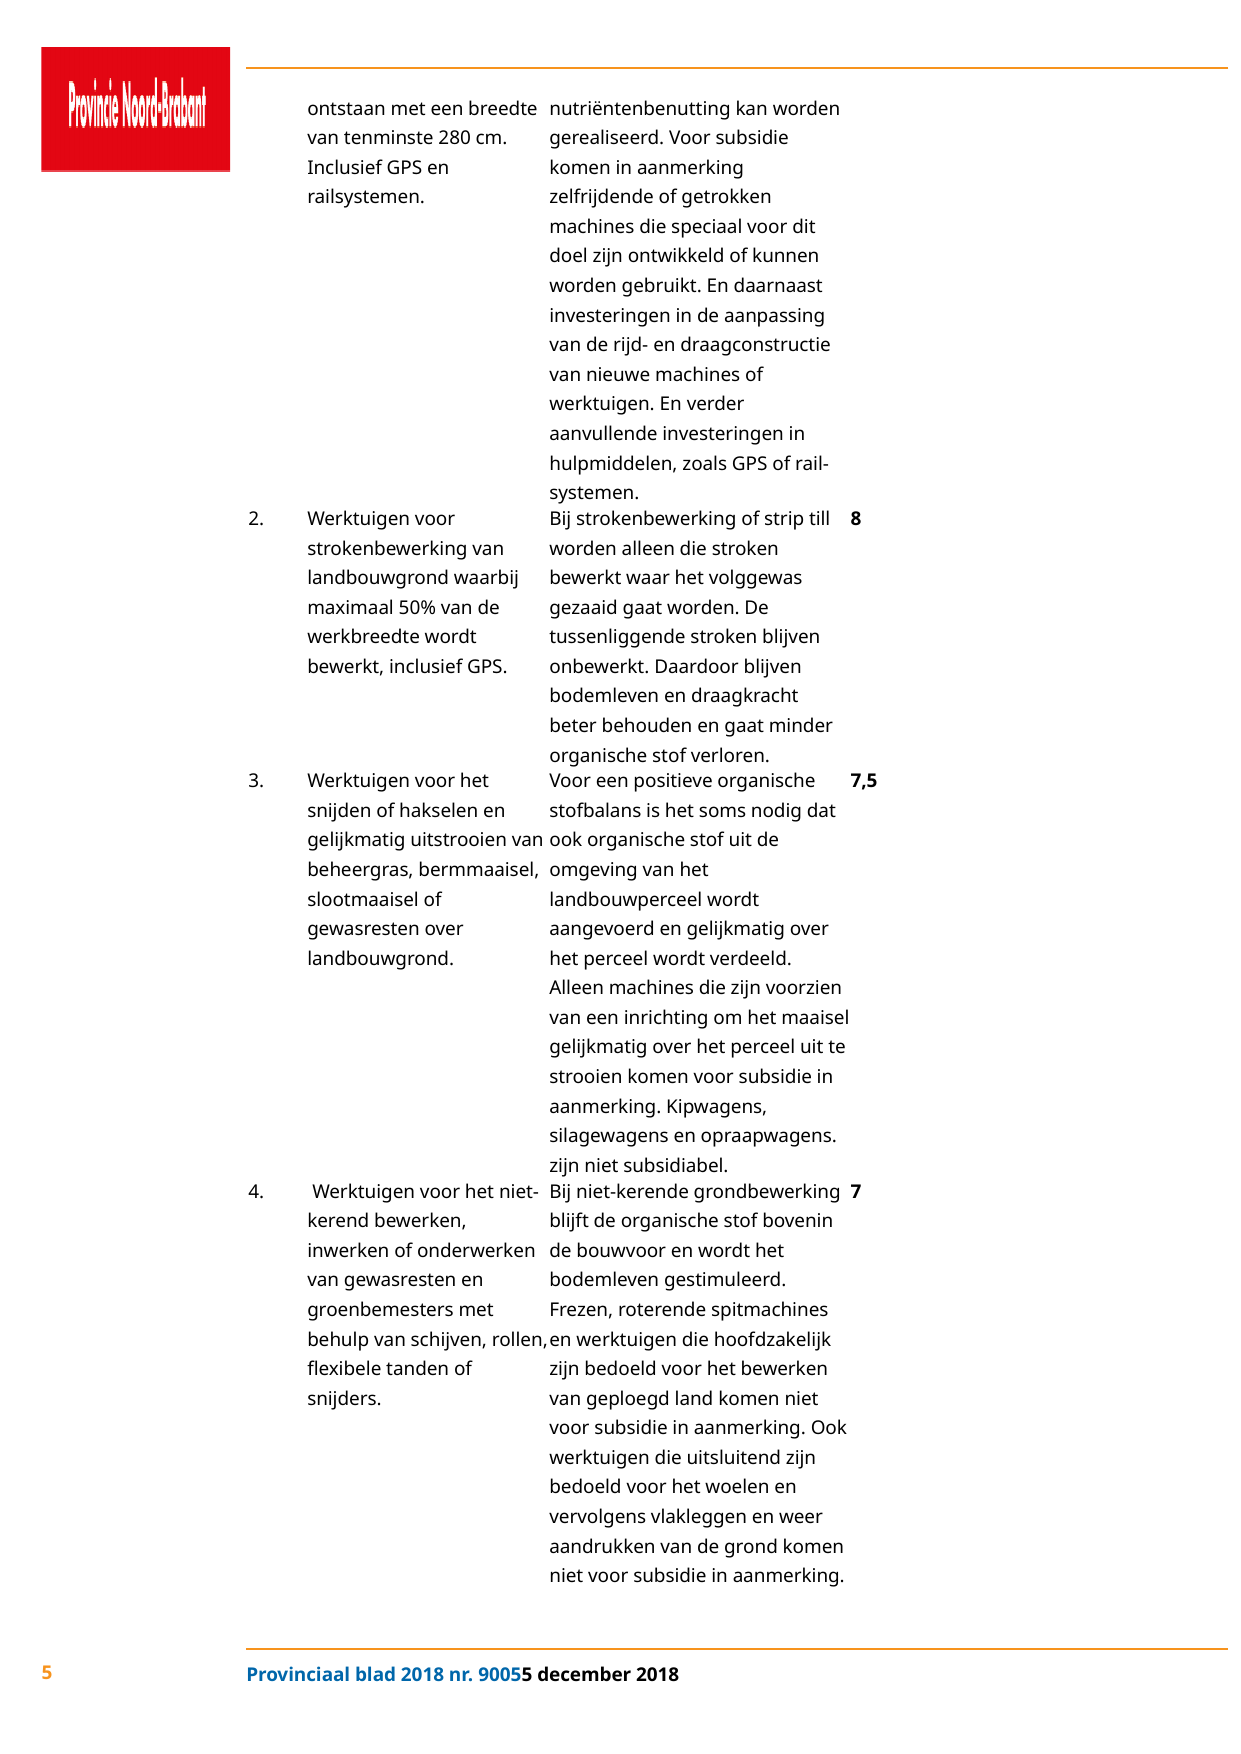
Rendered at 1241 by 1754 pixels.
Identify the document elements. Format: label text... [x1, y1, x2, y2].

table_cell 7,5 [850, 768, 1152, 1178]
table_cell 8 [850, 505, 1152, 767]
picture [41, 47, 231, 172]
table_cell Werktuigen voor strokenbewerking van landbouwgrond waarbij maximaal 50% van de werkbreedte wordt bewerkt, inclusief GPS. [248, 505, 549, 767]
table_cell Bij niet-kerende grondbewerking blijft de organische stof bovenin de bouwvoor en wordt het bodemleven gestimuleerd. Frezen, roterende spitmachines en werktuigen die hoofdzakelijk zijn bedoeld voor het bewerken van geploegd land komen niet voor subsidie in aanmerking. Ook werktuigen die uitsluitend zijn bedoeld voor het woelen en vervolgens vlakleggen en weer aandrukken van de grond komen niet voor subsidie in aanmerking. [549, 1178, 850, 1588]
table_cell Bij strokenbewerking of strip till worden alleen die stroken bewerkt waar het volggewas gezaaid gaat worden. De tussenliggende stroken blijven onbewerkt. Daardoor blijven bodemleven en draagkracht beter behouden en gaat minder organische stof verloren. [549, 505, 850, 767]
table_cell ontstaan met een breedte van tenminste 280 cm. Inclusief GPS en railsystemen. [248, 95, 549, 505]
table_cell [850, 95, 1152, 505]
table_cell Werktuigen voor het niet-kerend bewerken, inwerken of onderwerken van gewasresten en groenbemesters met behulp van schijven, rollen, flexibele tanden of snijders. [248, 1178, 549, 1588]
table_cell Voor een positieve organische stofbalans is het soms nodig dat ook organische stof uit de omgeving van het landbouwperceel wordt aangevoerd en gelijkmatig over het perceel wordt verdeeld. Alleen machines die zijn voorzien van een inrichting om het maaisel gelijkmatig over het perceel uit te strooien komen voor subsidie in aanmerking. Kipwagens, silagewagens en opraapwagens. zijn niet subsidiabel. [549, 768, 850, 1178]
table_cell nutriëntenbenutting kan worden gerealiseerd. Voor subsidie komen in aanmerking zelfrijdende of getrokken machines die speciaal voor dit doel zijn ontwikkeld of kunnen worden gebruikt. En daarnaast investeringen in de aanpassing van de rijd- en draagconstructie van nieuwe machines of werktuigen. En verder aanvullende investeringen in hulpmiddelen, zoals GPS of rail-systemen. [549, 95, 850, 505]
table_cell 7 [850, 1178, 1152, 1588]
table_cell Werktuigen voor het snijden of hakselen en gelijkmatig uitstrooien van beheergras, bermmaaisel, slootmaaisel of gewasresten over landbouwgrond. [248, 768, 549, 1178]
